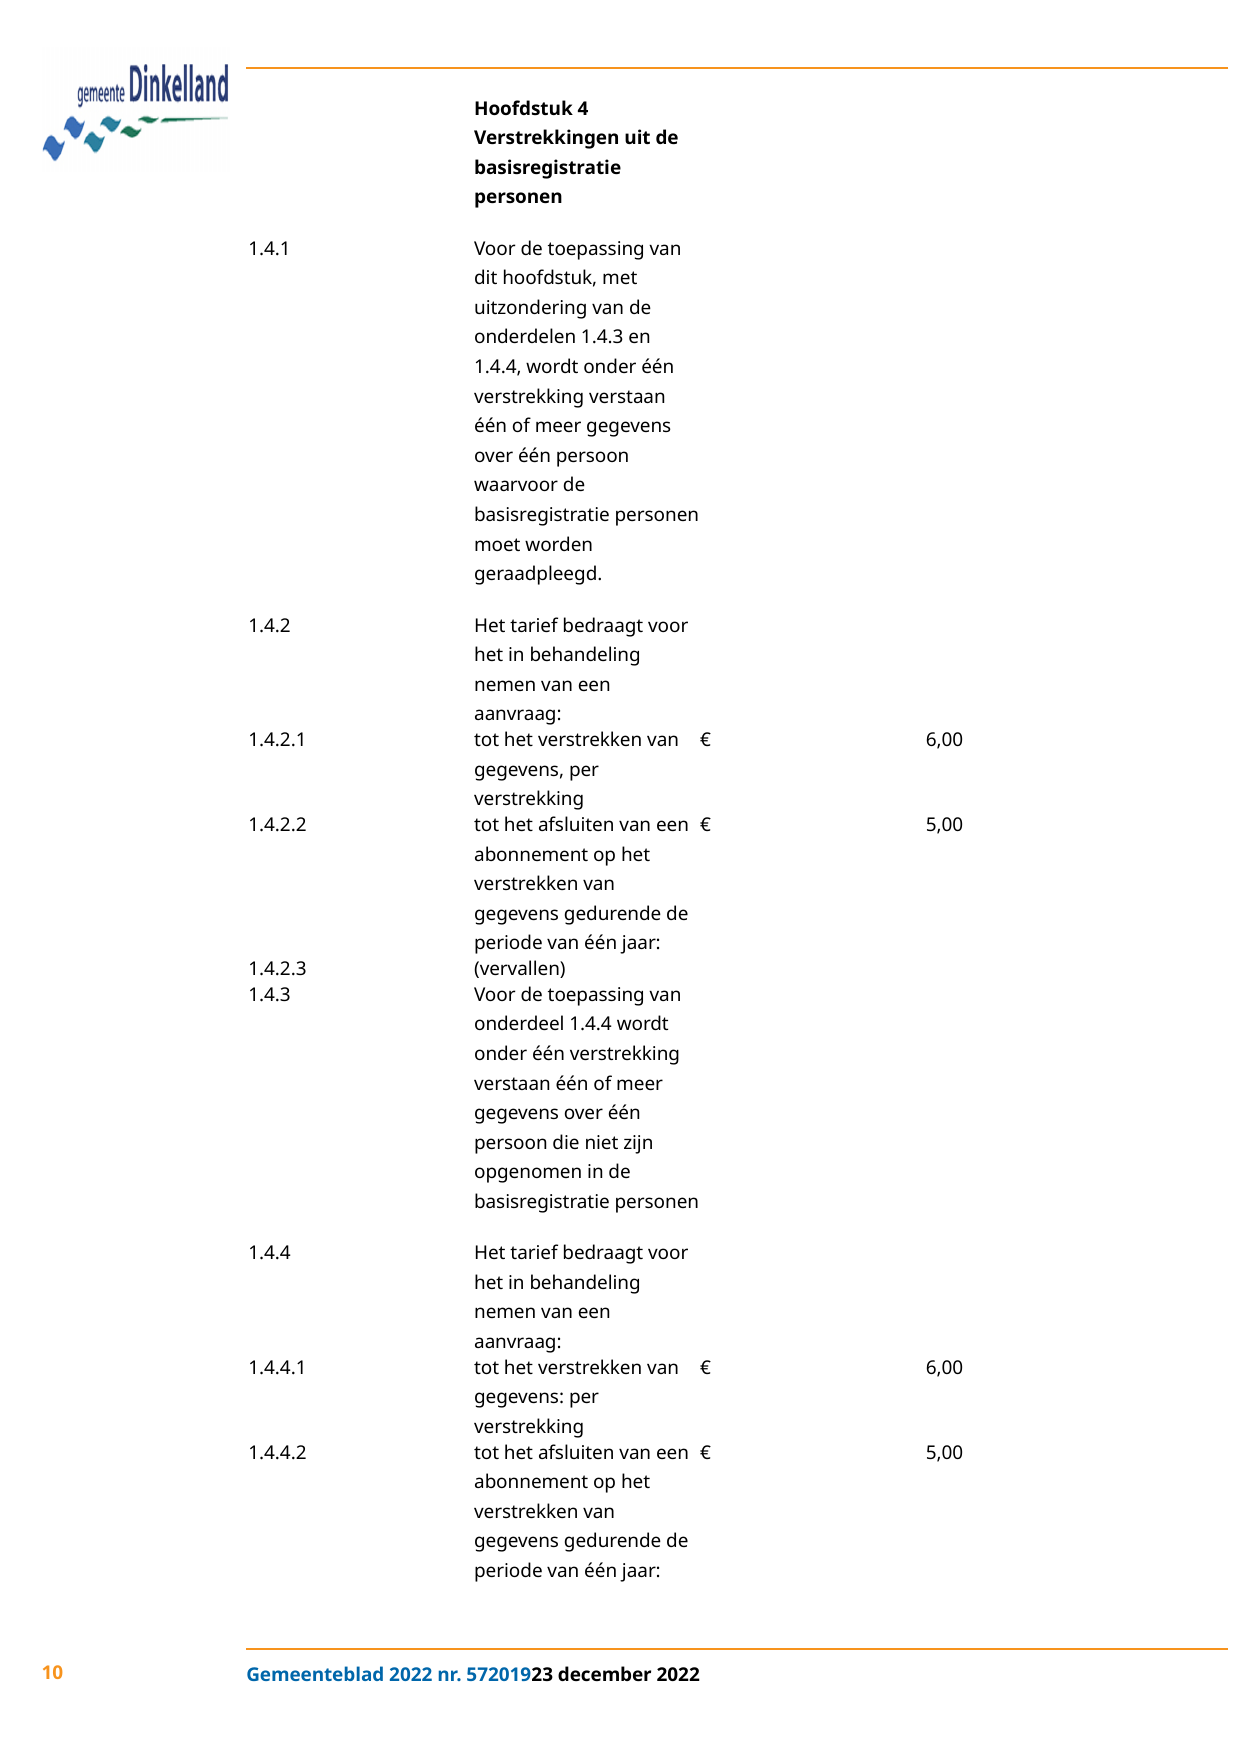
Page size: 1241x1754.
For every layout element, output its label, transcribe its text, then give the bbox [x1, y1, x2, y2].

table_cell [248, 586, 474, 612]
table_cell 6,00 [926, 726, 1152, 811]
table_cell [474, 209, 700, 235]
table_cell [700, 612, 926, 726]
table_cell 1.4.2.3 [248, 955, 474, 981]
table_cell Het tarief bedraagt voor het in behandeling nemen van een aanvraag: [474, 612, 700, 726]
table_cell € [700, 1439, 926, 1583]
table_cell € [700, 726, 926, 811]
table_cell [926, 1214, 1152, 1239]
table_cell [700, 95, 926, 209]
table_cell [926, 586, 1152, 612]
table_cell (vervallen) [474, 955, 700, 981]
table_cell [926, 209, 1152, 235]
table_cell [248, 95, 474, 209]
table_cell tot het verstrekken van gegevens, per verstrekking [474, 726, 700, 811]
table_cell [700, 235, 926, 586]
table_cell Voor de toepassing van onderdeel 1.4.4 wordt onder één verstrekking verstaan één of meer gegevens over één persoon die niet zijn opgenomen in de basisregistratie personen [474, 981, 700, 1214]
table_cell [700, 586, 926, 612]
table_cell 1.4.2.1 [248, 726, 474, 811]
table_cell [700, 209, 926, 235]
table_cell [926, 235, 1152, 586]
table_cell 1.4.3 [248, 981, 474, 1214]
picture [41, 47, 231, 172]
table_cell [926, 612, 1152, 726]
table_cell 1.4.2 [248, 612, 474, 726]
table_cell 6,00 [926, 1354, 1152, 1439]
table_cell € [700, 811, 926, 955]
table_cell [700, 955, 926, 981]
table_cell 1.4.4.2 [248, 1439, 474, 1583]
table_cell [926, 1240, 1152, 1354]
table_cell 5,00 [926, 811, 1152, 955]
table_cell [926, 95, 1152, 209]
table_cell [248, 209, 474, 235]
table_cell tot het afsluiten van een abonnement op het verstrekken van gegevens gedurende de periode van één jaar: [474, 1439, 700, 1583]
table_cell Hoofdstuk 4 Verstrekkingen uit de basisregistratie personen [474, 95, 700, 209]
table_cell tot het afsluiten van een abonnement op het verstrekken van gegevens gedurende de periode van één jaar: [474, 811, 700, 955]
table_cell [926, 981, 1152, 1214]
table_cell [474, 1214, 700, 1239]
table_cell [700, 1583, 926, 1609]
table_cell [700, 1240, 926, 1354]
table_cell tot het verstrekken van gegevens: per verstrekking [474, 1354, 700, 1439]
table_cell [926, 955, 1152, 981]
table_cell [474, 586, 700, 612]
table_cell Het tarief bedraagt voor het in behandeling nemen van een aanvraag: [474, 1240, 700, 1354]
table_cell [700, 981, 926, 1214]
table_cell [248, 1214, 474, 1239]
table_cell 1.4.4 [248, 1240, 474, 1354]
table_cell 5,00 [926, 1439, 1152, 1583]
table_cell 1.4.2.2 [248, 811, 474, 955]
table_cell 1.4.4.1 [248, 1354, 474, 1439]
table_cell [926, 1583, 1152, 1609]
table_cell [248, 1583, 474, 1609]
table_cell € [700, 1354, 926, 1439]
table_cell 1.4.1 [248, 235, 474, 586]
table_cell [474, 1583, 700, 1609]
table_cell [700, 1214, 926, 1239]
table_cell Voor de toepassing van dit hoofdstuk, met uitzondering van de onderdelen 1.4.3 en 1.4.4, wordt onder één verstrekking verstaan één of meer gegevens over één persoon waarvoor de basisregistratie personen moet worden geraadpleegd. [474, 235, 700, 586]
